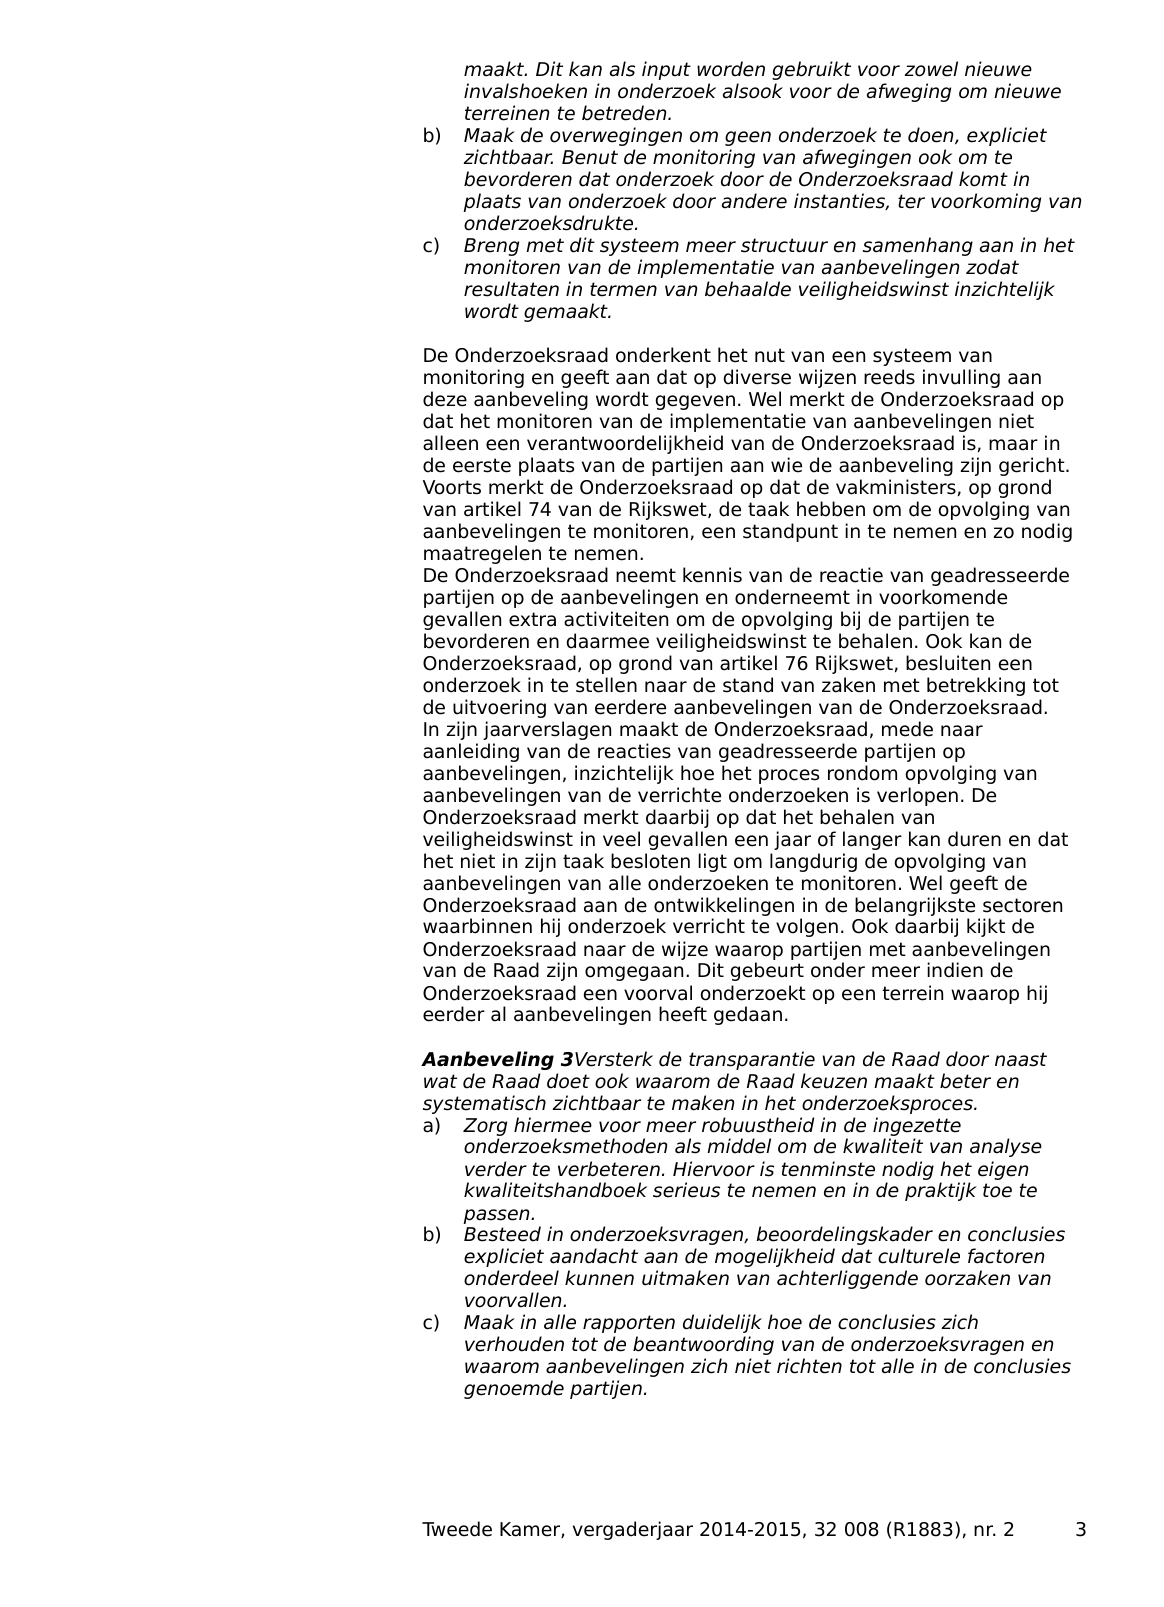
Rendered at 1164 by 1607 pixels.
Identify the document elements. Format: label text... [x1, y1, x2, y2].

text c) Maak in alle rapporten duidelijk hoe de conclusies zich verhouden tot de beantwoording van de onderzoeksvragen en waarom aanbevelingen zich niet richten tot alle in de conclusies genoemde partijen. [422, 1312, 1087, 1400]
text In zijn jaarverslagen maakt de Onderzoeksraad, mede naar aanleiding van de reacties van geadresseerde partijen op aanbevelingen, inzichtelijk hoe het proces rondom opvolging van aanbevelingen van de verrichte onderzoeken is verlopen. De Onderzoeksraad merkt daarbij op dat het behalen van veiligheidswinst in veel gevallen een jaar of langer kan duren en dat het niet in zijn taak besloten ligt om langdurig de opvolging van aanbevelingen van alle onderzoeken te monitoren. Wel geeft de Onderzoeksraad aan de ontwikkelingen in de belangrijkste sectoren waarbinnen hij onderzoek verricht te volgen. Ook daarbij kijkt de Onderzoeksraad naar de wijze waarop partijen met aanbevelingen van de Raad zijn omgegaan. Dit gebeurt onder meer indien de Onderzoeksraad een voorval onderzoekt op een terrein waarop hij eerder al aanbevelingen heeft gedaan. [422, 719, 1087, 1026]
text c) Breng met dit systeem meer structuur en samenhang aan in het monitoren van de implementatie van aanbevelingen zodat resultaten in termen van behaalde veiligheidswinst inzichtelijk wordt gemaakt. [422, 235, 1087, 323]
text maakt. Dit kan als input worden gebruikt voor zowel nieuwe invalshoeken in onderzoek alsook voor de afweging om nieuwe terreinen te betreden. [422, 59, 1087, 125]
text a) Zorg hiermee voor meer robuustheid in de ingezette onderzoeksmethoden als middel om de kwaliteit van analyse verder te verbeteren. Hiervoor is tenminste nodig het eigen kwaliteitshandboek serieus te nemen en in de praktijk toe te passen. [422, 1114, 1087, 1224]
text b) Besteed in onderzoeksvragen, beoordelingskader en conclusies expliciet aandacht aan de mogelijkheid dat culturele factoren onderdeel kunnen uitmaken van achterliggende oorzaken van voorvallen. [422, 1224, 1087, 1312]
text De Onderzoeksraad neemt kennis van de reactie van geadresseerde partijen op de aanbevelingen en onderneemt in voorkomende gevallen extra activiteiten om de opvolging bij de partijen te bevorderen en daarmee veiligheidswinst te behalen. Ook kan de Onderzoeksraad, op grond van artikel 76 Rijkswet, besluiten een onderzoek in te stellen naar de stand van zaken met betrekking tot de uitvoering van eerdere aanbevelingen van de Onderzoeksraad. [422, 565, 1087, 719]
text b) Maak de overwegingen om geen onderzoek te doen, expliciet zichtbaar. Benut de monitoring van afwegingen ook om te bevorderen dat onderzoek door de Onderzoeksraad komt in plaats van onderzoek door andere instanties, ter voorkoming van onderzoeksdrukte. [422, 125, 1087, 235]
text Aanbeveling 3Versterk de transparantie van de Raad door naast wat de Raad doet ook waarom de Raad keuzen maakt beter en systematisch zichtbaar te maken in het onderzoeksproces. [422, 1048, 1087, 1114]
text De Onderzoeksraad onderkent het nut van een systeem van monitoring en geeft aan dat op diverse wijzen reeds invulling aan deze aanbeveling wordt gegeven. Wel merkt de Onderzoeksraad op dat het monitoren van de implementatie van aanbevelingen niet alleen een verantwoordelijkheid van de Onderzoeksraad is, maar in de eerste plaats van de partijen aan wie de aanbeveling zijn gericht. Voorts merkt de Onderzoeksraad op dat de vakministers, op grond van artikel 74 van de Rijkswet, de taak hebben om de opvolging van aanbevelingen te monitoren, een standpunt in te nemen en zo nodig maatregelen te nemen. [422, 345, 1087, 565]
